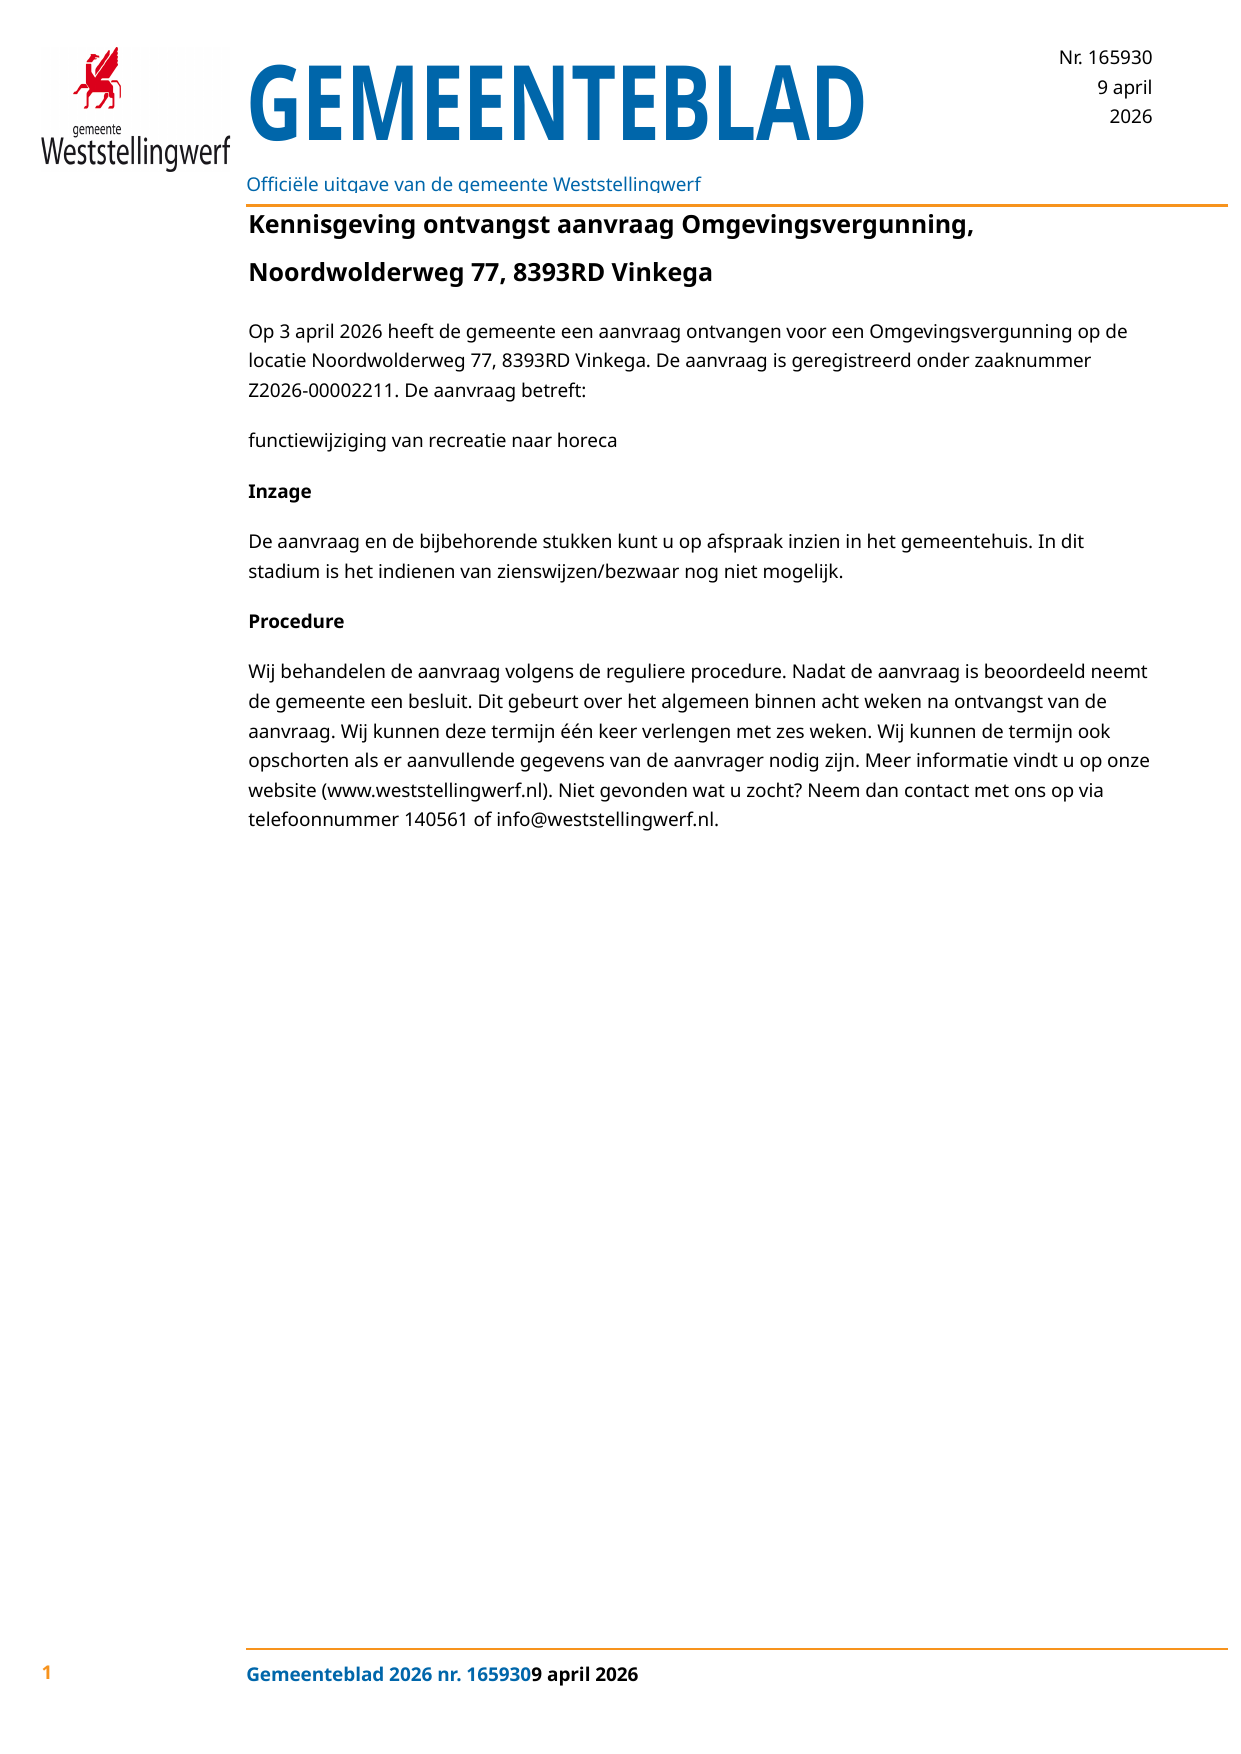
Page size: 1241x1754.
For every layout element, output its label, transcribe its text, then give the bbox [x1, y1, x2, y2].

text Kennisgeving ontvangst aanvraag Omgevingsvergunning, Noordwolderweg 77, 8393RD Vinkega [248, 207, 1152, 288]
text Wij behandelen de aanvraag volgens de reguliere procedure. Nadat de aanvraag is beoordeeld neemt de gemeente een besluit. Dit gebeurt over het algemeen binnen acht weken na ontvangst van de aanvraag. Wij kunnen deze termijn één keer verlengen met zes weken. Wij kunnen de termijn ook opschorten als er aanvullende gegevens van de aanvrager nodig zijn. Meer informatie vindt u op onze website (www.weststellingwerf.nl). Niet gevonden wat u zocht? Neem dan contact met ons op via telefoonnummer 140561 of info@weststellingwerf.nl. [248, 659, 1152, 832]
text Procedure [248, 608, 1152, 634]
text De aanvraag en de bijbehorende stukken kunt u op afspraak inzien in het gemeentehuis. In dit stadium is het indienen van zienswijzen/bezwaar nog niet mogelijk. [248, 528, 1152, 584]
picture [41, 47, 231, 172]
text Inzage [248, 478, 1152, 504]
text Op 3 april 2026 heeft de gemeente een aanvraag ontvangen voor een Omgevingsvergunning op de locatie Noordwolderweg 77, 8393RD Vinkega. De aanvraag is geregistreerd onder zaaknummer Z2026-00002211. De aanvraag betreft: [248, 318, 1152, 403]
text functiewijziging van recreatie naar horeca [248, 427, 1152, 453]
